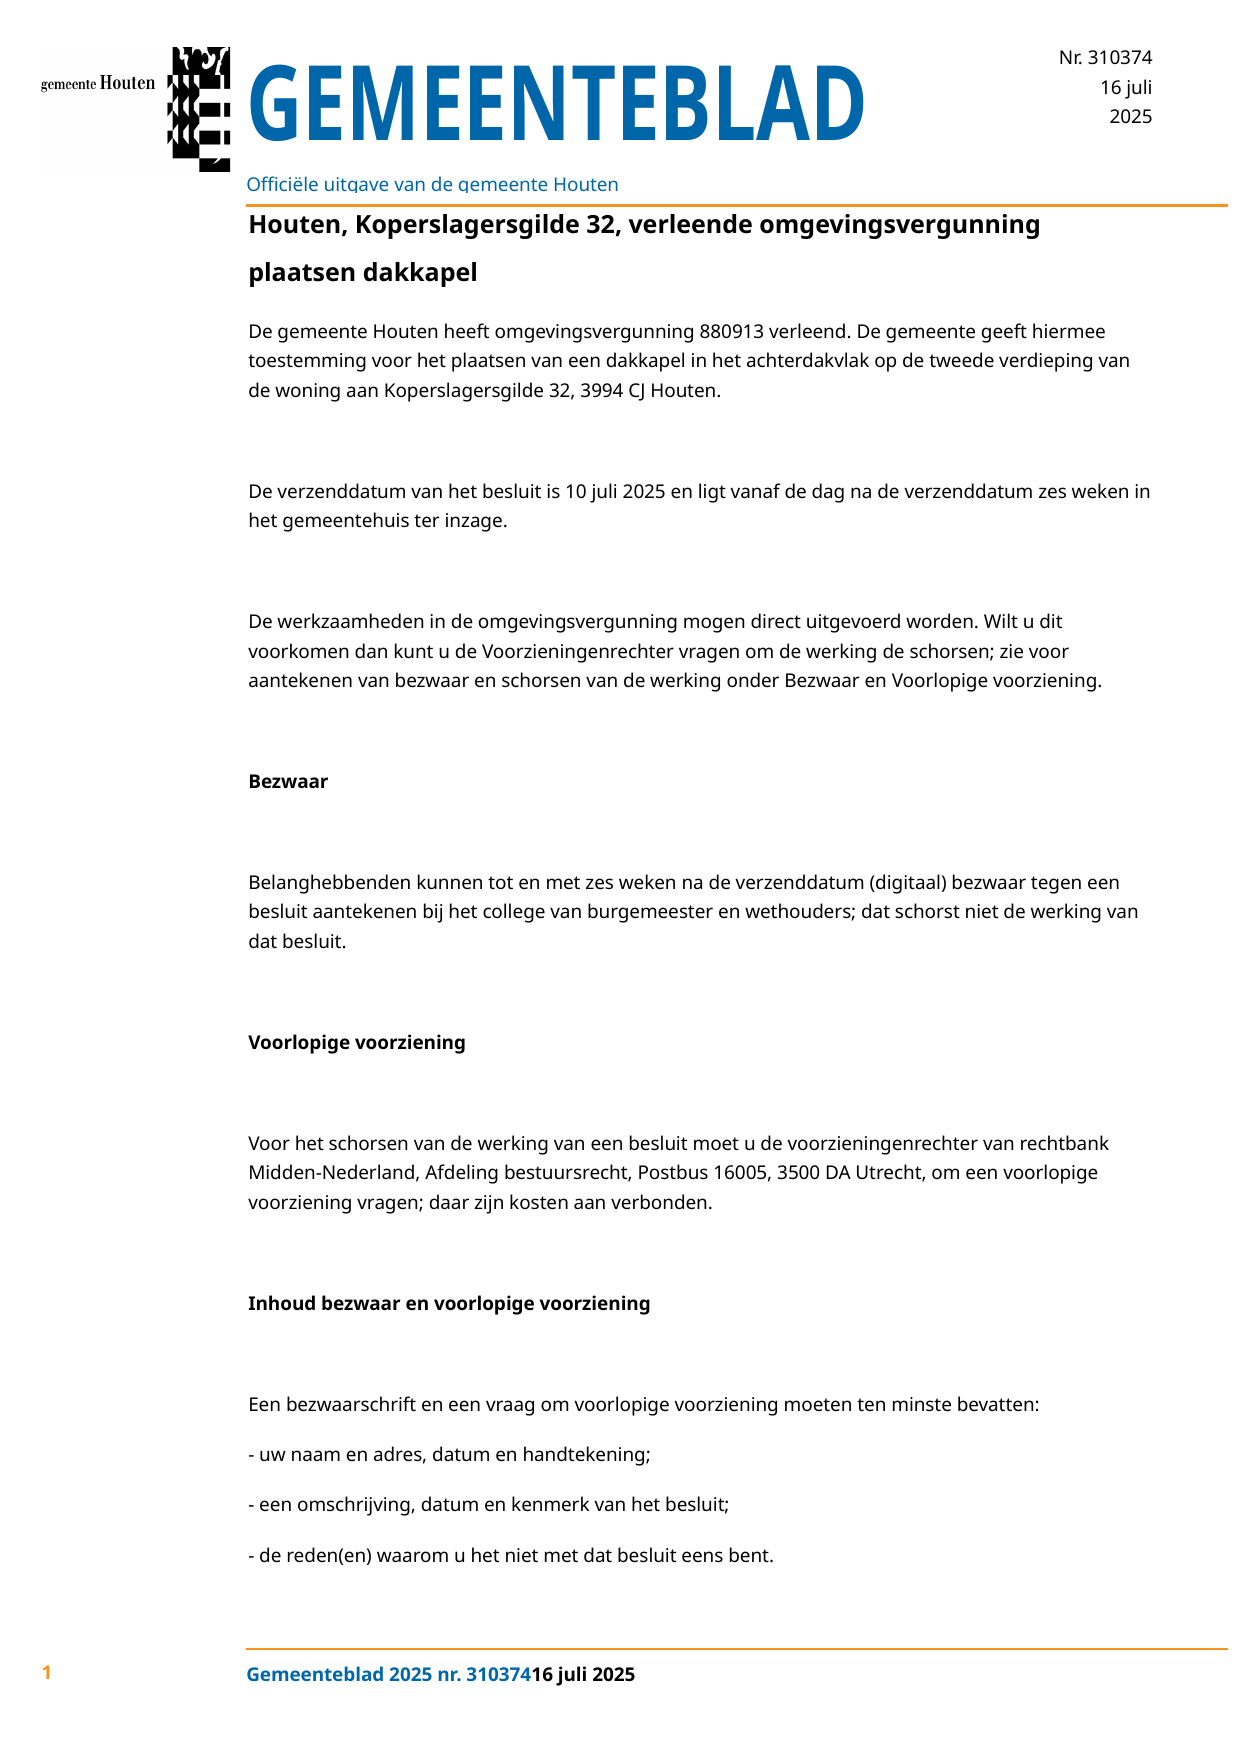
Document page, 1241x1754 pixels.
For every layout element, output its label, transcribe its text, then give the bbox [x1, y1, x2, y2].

text De gemeente Houten heeft omgevingsvergunning 880913 verleend. De gemeente geeft hiermee toestemming voor het plaatsen van een dakkapel in het achterdakvlak op de tweede verdieping van de woning aan Koperslagersgilde 32, 3994 CJ Houten. [248, 318, 1152, 403]
text De verzenddatum van het besluit is 10 juli 2025 en ligt vanaf de dag na de verzenddatum zes weken in het gemeentehuis ter inzage. [248, 478, 1152, 533]
text Voorlopige voorziening [248, 1029, 1152, 1055]
text De werkzaamheden in de omgevingsvergunning mogen direct uitgevoerd worden. Wilt u dit voorkomen dan kunt u de Voorzieningenrechter vragen om de werking de schorsen; zie voor aantekenen van bezwaar en schorsen van de werking onder Bezwaar en Voorlopige voorziening. [248, 608, 1152, 693]
text Een bezwaarschrift en een vraag om voorlopige voorziening moeten ten minste bevatten: [248, 1391, 1152, 1417]
text - de reden(en) waarom u het niet met dat besluit eens bent. [248, 1542, 1152, 1568]
text Voor het schorsen van de werking van een besluit moet u de voorzieningenrechter van rechtbank Midden-Nederland, Afdeling bestuursrecht, Postbus 16005, 3500 DA Utrecht, om een voorlopige voorziening vragen; daar zijn kosten aan verbonden. [248, 1130, 1152, 1215]
text Belanghebbenden kunnen tot en met zes weken na de verzenddatum (digitaal) bezwaar tegen een besluit aantekenen bij het college van burgemeester en wethouders; dat schorst niet de werking van dat besluit. [248, 869, 1152, 954]
text Houten, Koperslagersgilde 32, verleende omgevingsvergunning plaatsen dakkapel [248, 207, 1152, 288]
picture [41, 47, 231, 172]
text - een omschrijving, datum en kenmerk van het besluit; [248, 1492, 1152, 1517]
text Bezwaar [248, 768, 1152, 794]
text - uw naam en adres, datum en handtekening; [248, 1441, 1152, 1467]
text Inhoud bezwaar en voorlopige voorziening [248, 1290, 1152, 1316]
